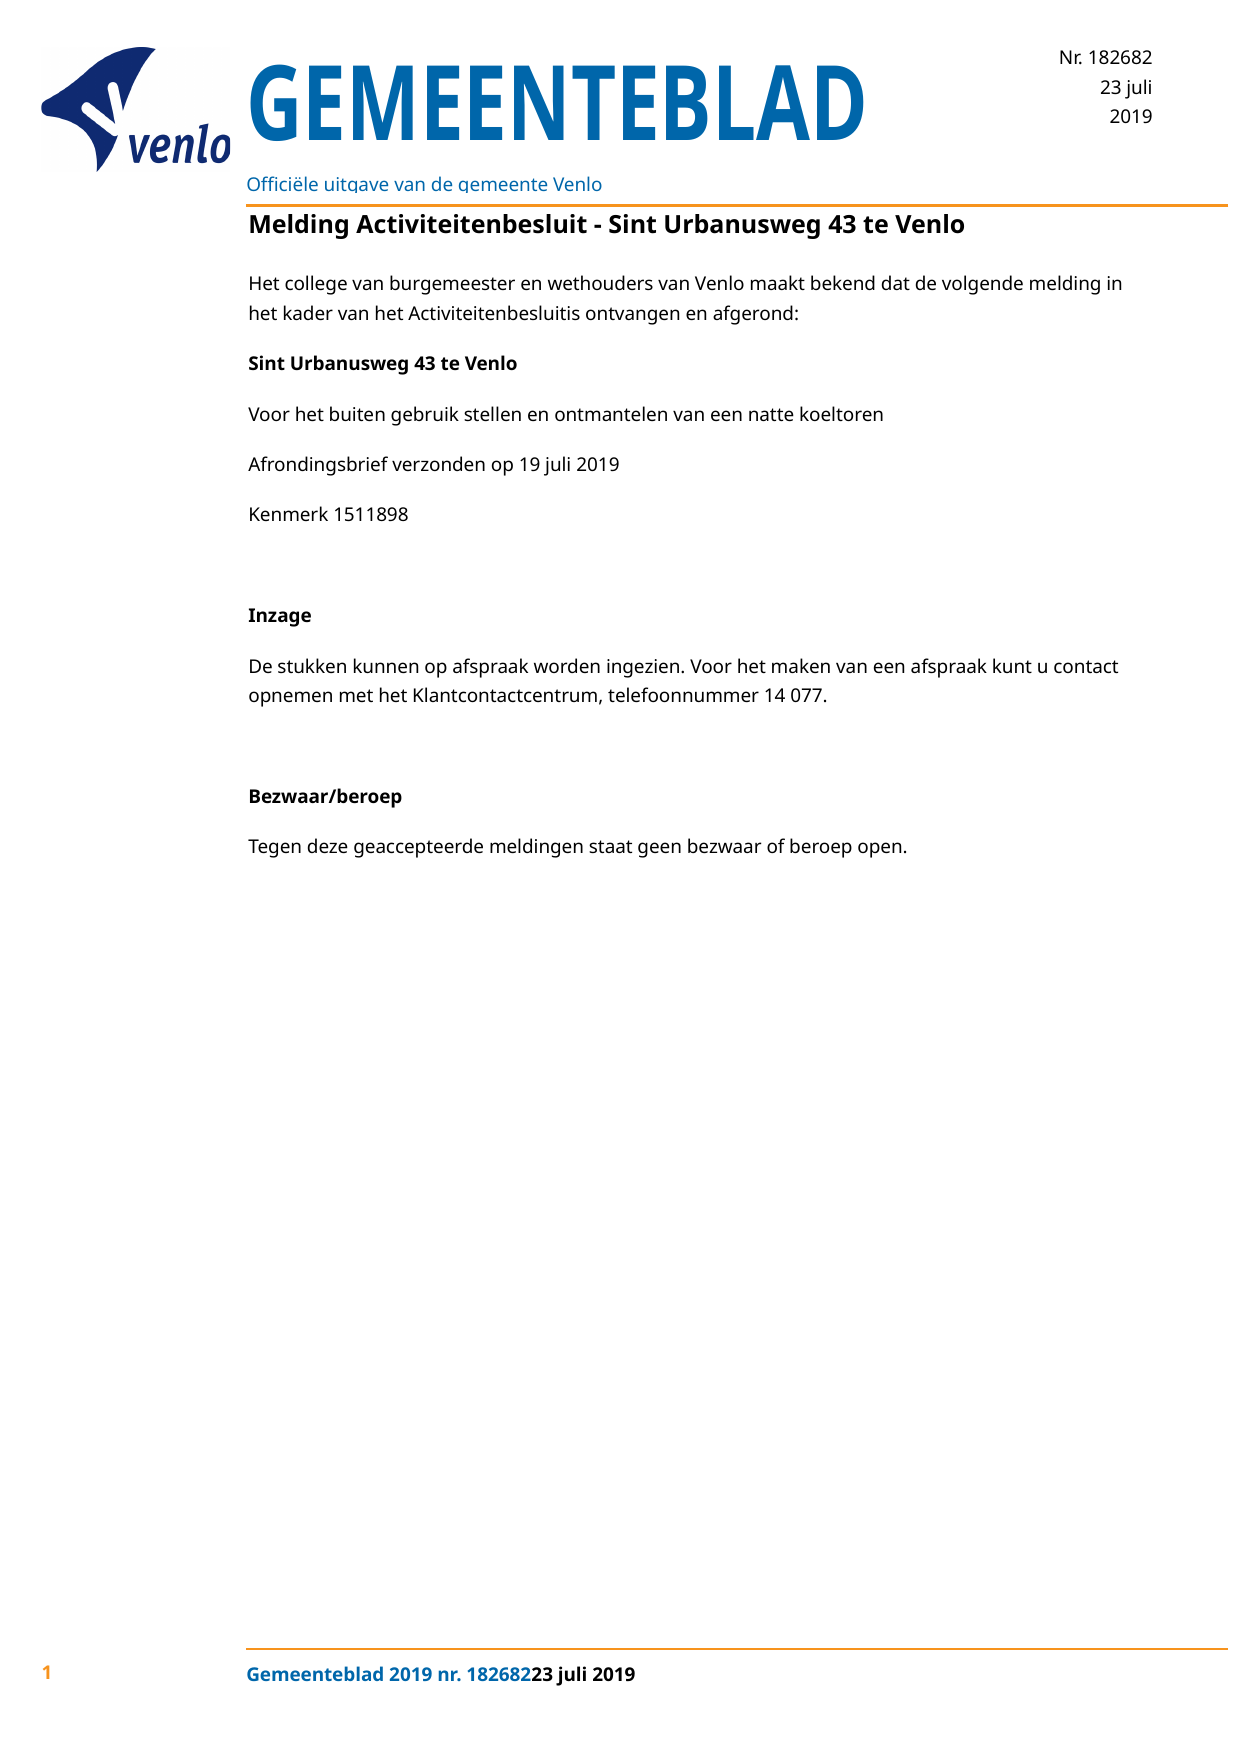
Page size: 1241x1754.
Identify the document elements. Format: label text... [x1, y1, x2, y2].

text Melding Activiteitenbesluit - Sint Urbanusweg 43 te Venlo [248, 207, 1152, 241]
text Kenmerk 1511898 [248, 502, 1152, 527]
text Bezwaar/beroep [248, 783, 1152, 809]
text Afrondingsbrief verzonden op 19 juli 2019 [248, 451, 1152, 477]
text Voor het buiten gebruik stellen en ontmantelen van een natte koeltoren [248, 401, 1152, 426]
text Het college van burgemeester en wethouders van Venlo maakt bekend dat de volgende melding in het kader van het Activiteitenbesluitis ontvangen en afgerond: [248, 270, 1152, 326]
text Tegen deze geaccepteerde meldingen staat geen bezwaar of beroep open. [248, 834, 1152, 859]
text Inzage [248, 602, 1152, 628]
text Sint Urbanusweg 43 te Venlo [248, 350, 1152, 376]
picture [41, 47, 231, 172]
text De stukken kunnen op afspraak worden ingezien. Voor het maken van een afspraak kunt u contact opnemen met het Klantcontactcentrum, telefoonnummer 14 077. [248, 653, 1152, 708]
